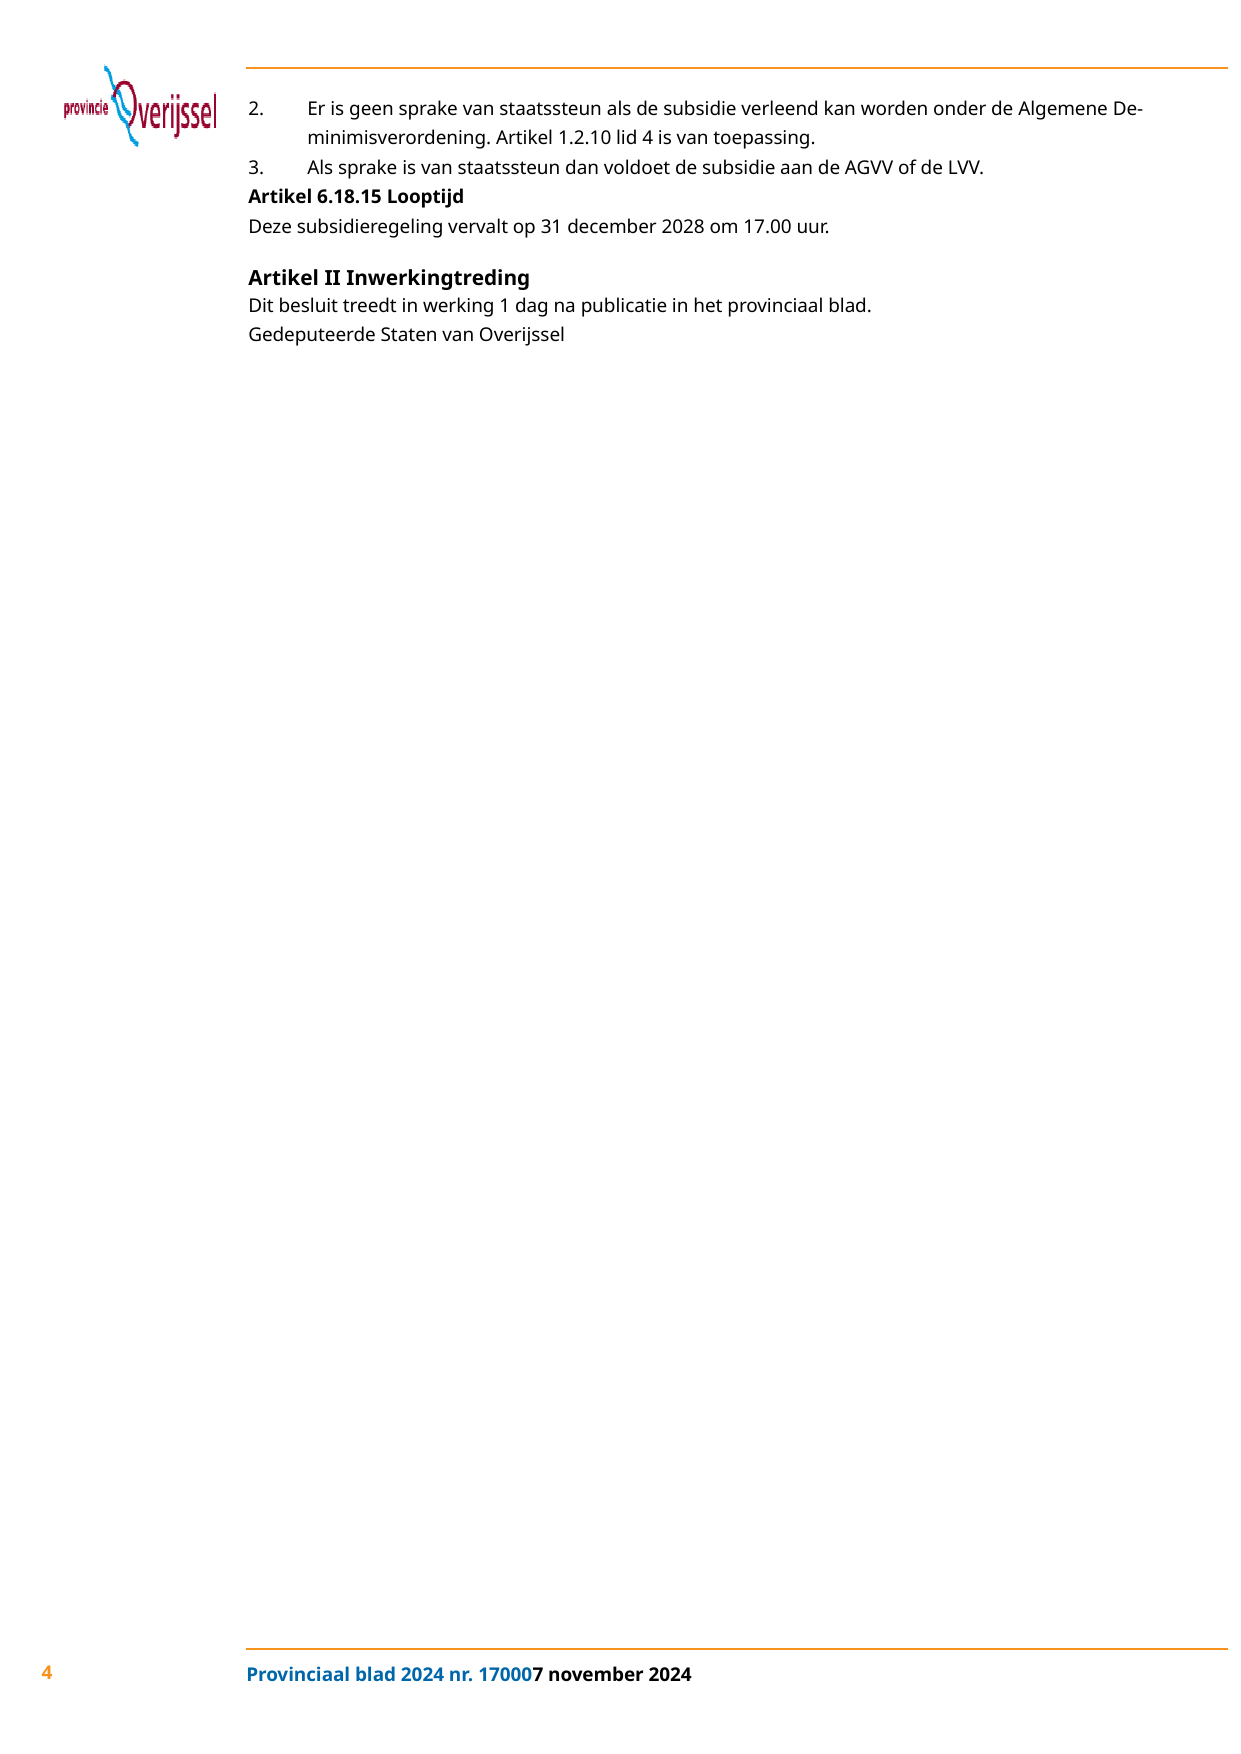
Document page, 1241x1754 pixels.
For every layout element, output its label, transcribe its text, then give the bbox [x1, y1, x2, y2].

text Dit besluit treedt in werking 1 dag na publicatie in het provinciaal blad. [248, 292, 1152, 318]
list Er is geen sprake van staatssteun als de subsidie verleend kan worden onder de Algemene De-minimisverordening. Artikel 1.2.10 lid 4 is van toepassing. [248, 95, 1152, 150]
text Artikel II Inwerkingtreding [248, 263, 1152, 292]
picture [41, 47, 231, 172]
text Artikel 6.18.15 Looptijd [248, 183, 1152, 209]
list Als sprake is van staatssteun dan voldoet de subsidie aan de AGVV of de LVV. [248, 154, 1152, 180]
text Deze subsidieregeling vervalt op 31 december 2028 om 17.00 uur. [248, 213, 1152, 239]
text Gedeputeerde Staten van Overijssel [248, 322, 1152, 347]
